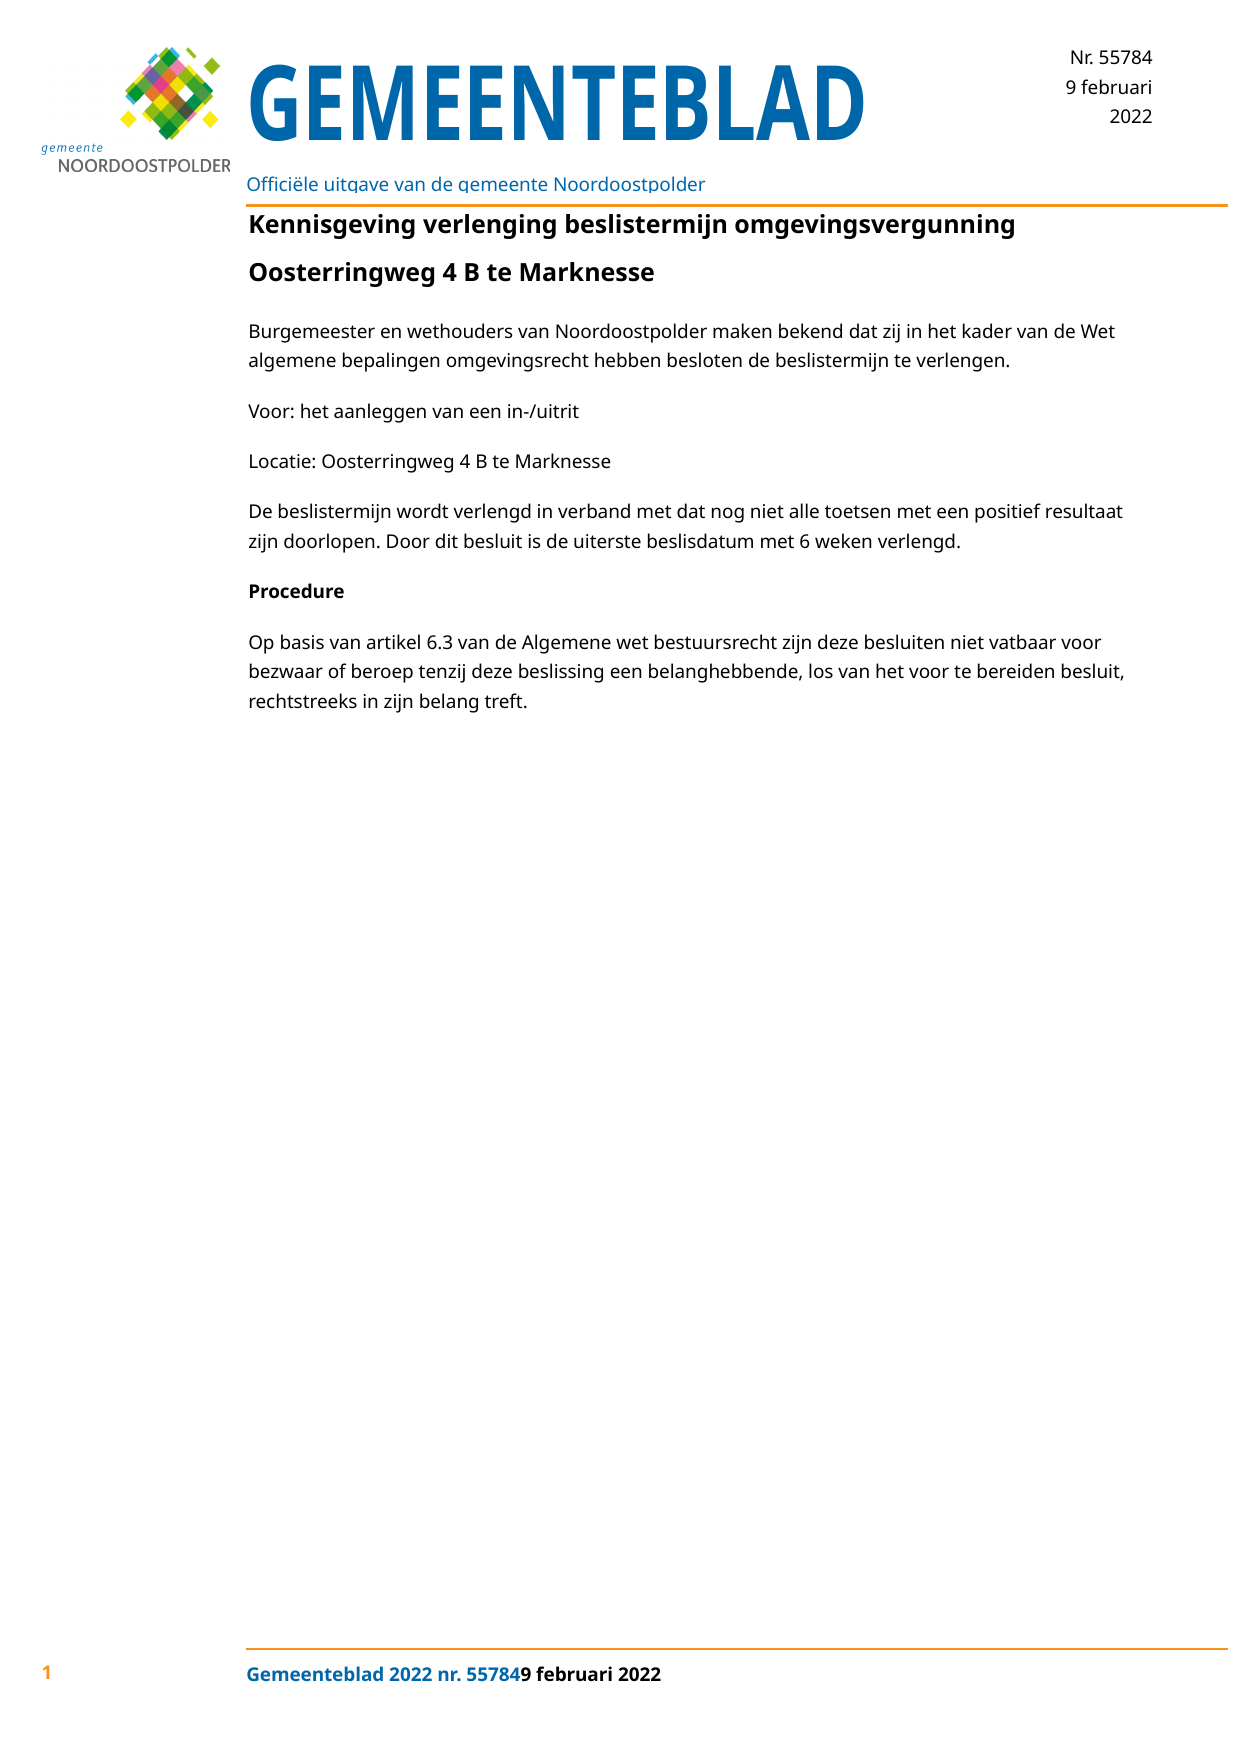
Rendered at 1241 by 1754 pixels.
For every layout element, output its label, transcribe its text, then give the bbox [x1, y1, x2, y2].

text Voor: het aanleggen van een in-/uitrit [248, 398, 1152, 424]
text De beslistermijn wordt verlengd in verband met​ ​​dat nog niet alle toetsen met een positief resultaat zijn doorlopen. Door dit besluit is de uiterste beslisdatum met 6 weken verlengd. [248, 499, 1152, 554]
picture [41, 47, 231, 172]
text Burgemeester en wethouders van Noordoostpolder maken bekend dat zij in het kader van de Wet algemene bepalingen omgevingsrecht hebben besloten de beslistermijn te verlengen. [248, 318, 1152, 373]
text Op basis van artikel 6.3 van de Algemene wet bestuursrecht zijn deze besluiten niet vatbaar voor bezwaar of beroep tenzij deze beslissing een belanghebbende, los van het voor te bereiden besluit, rechtstreeks in zijn belang treft. [248, 629, 1152, 714]
text Kennisgeving verlenging beslistermijn omgevingsvergunning Oosterringweg 4 B te Marknesse [248, 207, 1152, 288]
text Locatie: Oosterringweg 4 B te Marknesse [248, 448, 1152, 474]
text Procedure [248, 579, 1152, 604]
